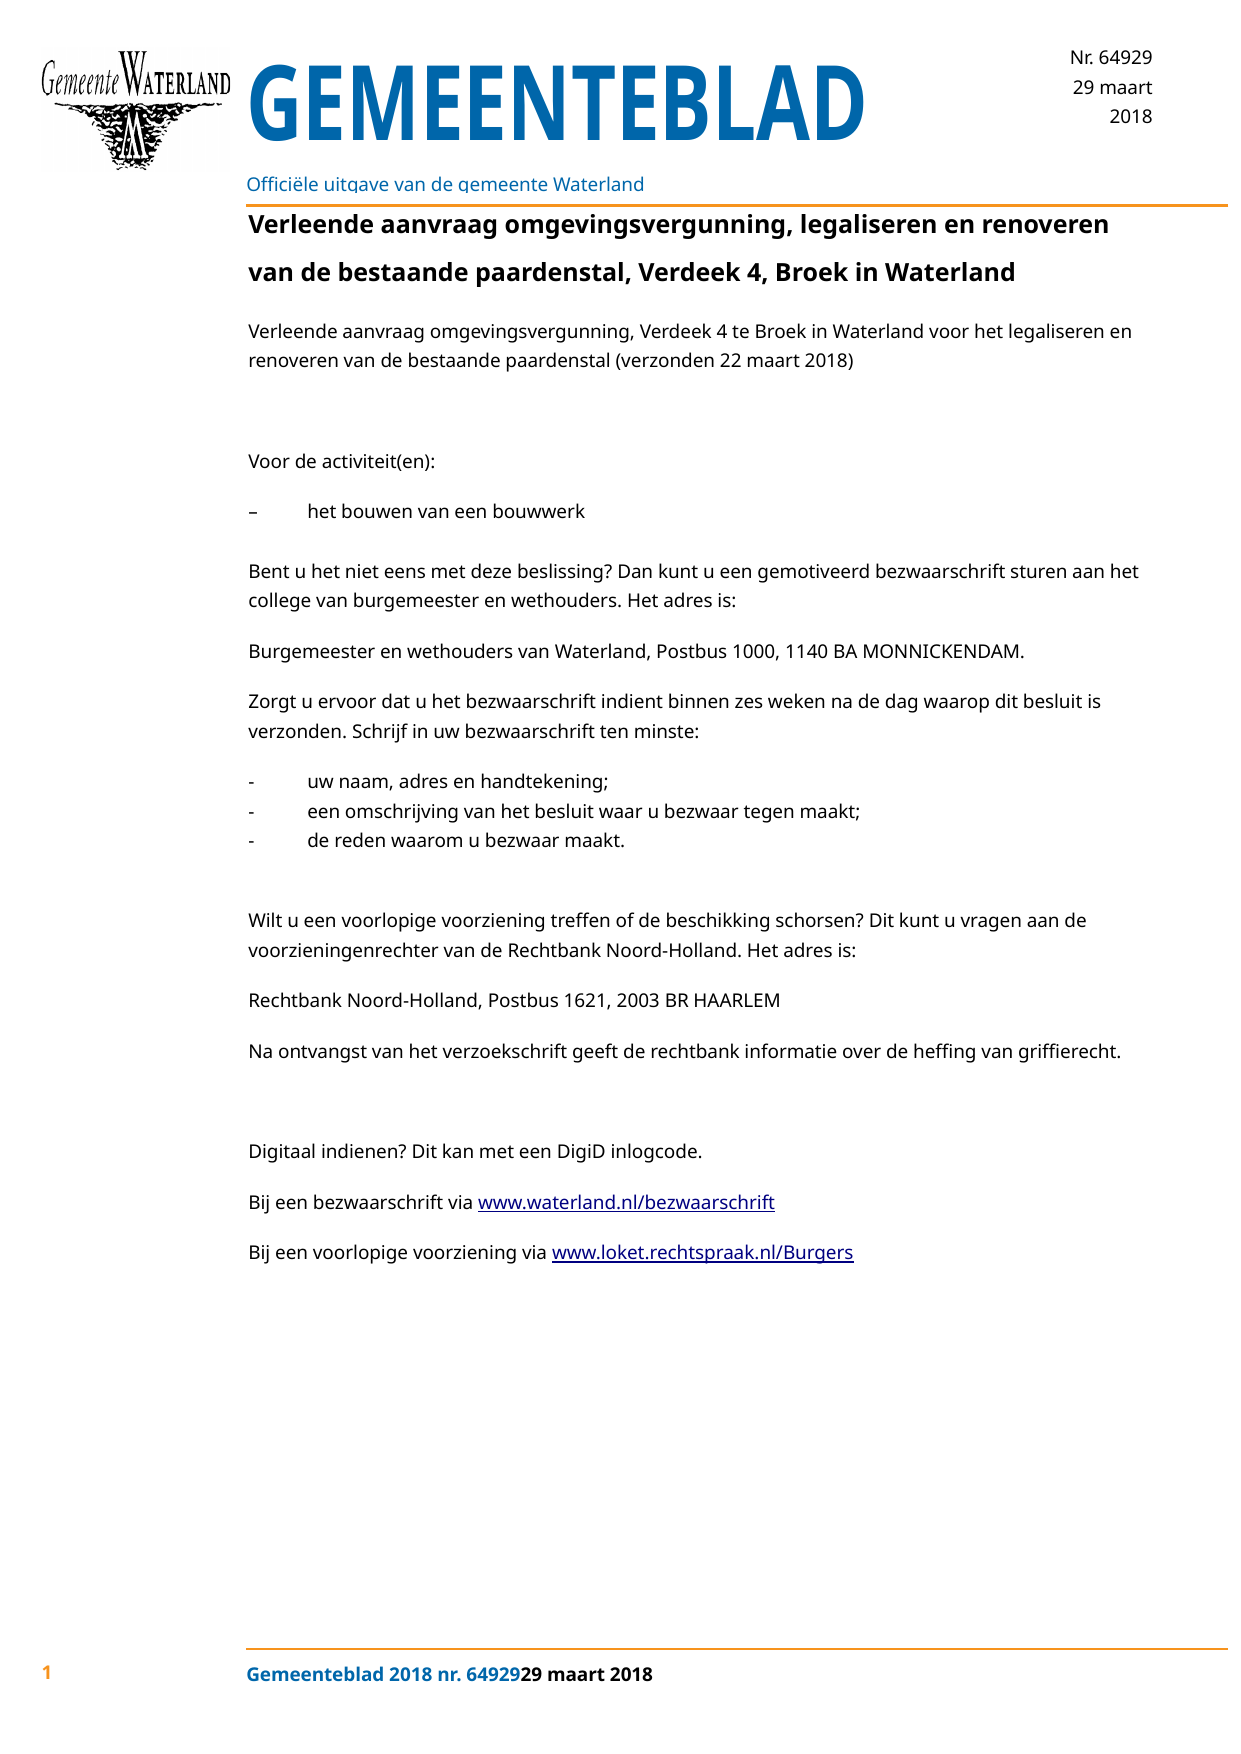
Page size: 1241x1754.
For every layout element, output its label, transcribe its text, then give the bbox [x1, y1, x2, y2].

text Rechtbank Noord-Holland, Postbus 1621, 2003 BR HAARLEM [248, 987, 1152, 1013]
text Bij een voorlopige voorziening via www.loket.rechtspraak.nl/Burgers [248, 1239, 1152, 1265]
text Na ontvangst van het verzoekschrift geeft de rechtbank informatie over de heffing van griffierecht. [248, 1038, 1152, 1064]
text Voor de activiteit(en): [248, 448, 1152, 474]
text Bij een bezwaarschrift via www.waterland.nl/bezwaarschrift [248, 1189, 1152, 1215]
text Wilt u een voorlopige voorziening treffen of de beschikking schorsen? Dit kunt u vragen aan de voorzieningenrechter van de Rechtbank Noord-Holland. Het adres is: [248, 907, 1152, 963]
text Digitaal indienen? Dit kan met een DigiD inlogcode. [248, 1139, 1152, 1164]
text Verleende aanvraag omgevingsvergunning, legaliseren en renoveren van de bestaande paardenstal, Verdeek 4, Broek in Waterland [248, 207, 1152, 288]
list een omschrijving van het besluit waar u bezwaar tegen maakt; [248, 798, 1152, 824]
text Bent u het niet eens met deze beslissing? Dan kunt u een gemotiveerd bezwaarschrift sturen aan het college van burgemeester en wethouders. Het adres is: [248, 558, 1152, 613]
text Verleende aanvraag omgevingsvergunning, Verdeek 4 te Broek in Waterland voor het legaliseren en renoveren van de bestaande paardenstal (verzonden 22 maart 2018) [248, 318, 1152, 373]
list de reden waarom u bezwaar maakt. [248, 827, 1152, 853]
list het bouwen van een bouwwerk [248, 499, 1152, 524]
picture [41, 47, 231, 172]
text Zorgt u ervoor dat u het bezwaarschrift indient binnen zes weken na de dag waarop dit besluit is verzonden. Schrijf in uw bezwaarschrift ten minste: [248, 688, 1152, 744]
list uw naam, adres en handtekening; [248, 768, 1152, 794]
text Burgemeester en wethouders van Waterland, Postbus 1000, 1140 BA MONNICKENDAM. [248, 638, 1152, 664]
